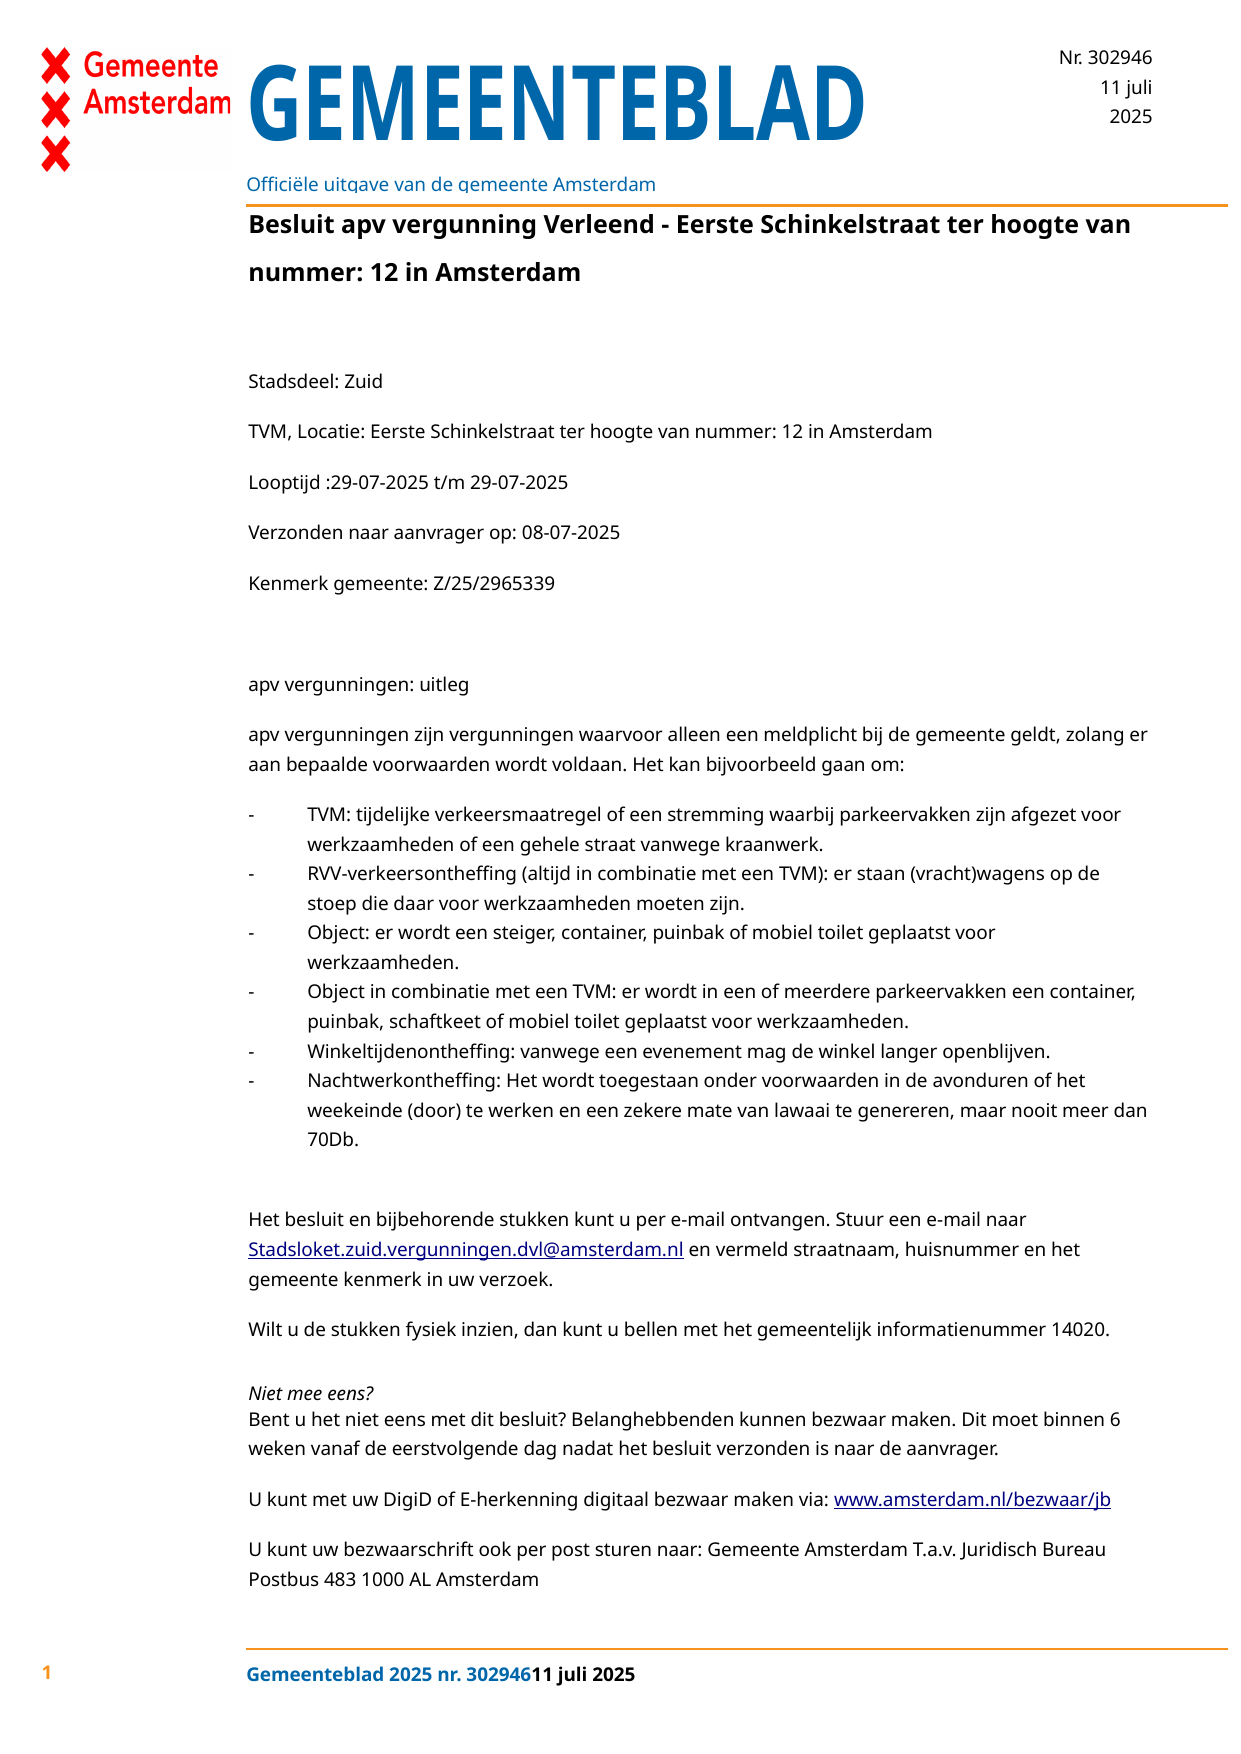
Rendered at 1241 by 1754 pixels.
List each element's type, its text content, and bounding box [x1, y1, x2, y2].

text U kunt met uw DigiD of E-herkenning digitaal bezwaar maken via: www.amsterdam.nl/bezwaar/jb [248, 1486, 1152, 1512]
text apv vergunningen: uitleg [248, 671, 1152, 697]
text Wilt u de stukken fysiek inzien, dan kunt u bellen met het gemeentelijk informatienummer 14020. [248, 1316, 1152, 1342]
text Besluit apv vergunning Verleend - Eerste Schinkelstraat ter hoogte van nummer: 12 in Amsterdam [248, 207, 1152, 288]
text TVM, Locatie: Eerste Schinkelstraat ter hoogte van nummer: 12 in Amsterdam [248, 419, 1152, 444]
list Object: er wordt een steiger, container, puinbak of mobiel toilet geplaatst voor werkzaamheden. [248, 919, 1152, 975]
text Niet mee eens? [248, 1380, 1152, 1406]
list TVM: tijdelijke verkeersmaatregel of een stremming waarbij parkeervakken zijn afgezet voor werkzaamheden of een gehele straat vanwege kraanwerk. [248, 801, 1152, 857]
text Het besluit en bijbehorende stukken kunt u per e-mail ontvangen. Stuur een e-mail naar Stadsloket.zuid.vergunningen.dvl@amsterdam.nl en vermeld straatnaam, huisnummer en het gemeente kenmerk in uw verzoek. [248, 1207, 1152, 1292]
text Kenmerk gemeente: Z/25/2965339 [248, 570, 1152, 596]
list Object in combinatie met een TVM: er wordt in een of meerdere parkeervakken een container, puinbak, schaftkeet of mobiel toilet geplaatst voor werkzaamheden. [248, 979, 1152, 1034]
text Stadsdeel: Zuid [248, 368, 1152, 394]
picture [41, 47, 231, 172]
text Verzonden naar aanvrager op: 08-07-2025 [248, 519, 1152, 545]
list RVV-verkeersontheffing (altijd in combinatie met een TVM): er staan (vracht)wagens op de stoep die daar voor werkzaamheden moeten zijn. [248, 860, 1152, 916]
list Winkeltijdenontheffing: vanwege een evenement mag de winkel langer openblijven. [248, 1038, 1152, 1064]
list Nachtwerkontheffing: Het wordt toegestaan onder voorwaarden in de avonduren of het weekeinde (door) te werken en een zekere mate van lawaai te genereren, maar nooit meer dan 70Db. [248, 1067, 1152, 1152]
text Looptijd :29-07-2025 t/m 29-07-2025 [248, 469, 1152, 495]
text U kunt uw bezwaarschrift ook per post sturen naar: Gemeente Amsterdam T.a.v. Juridisch Bureau Postbus 483 1000 AL Amsterdam [248, 1536, 1152, 1592]
text Bent u het niet eens met dit besluit? Belanghebbenden kunnen bezwaar maken. Dit moet binnen 6 weken vanaf de eerstvolgende dag nadat het besluit verzonden is naar de aanvrager. [248, 1406, 1152, 1461]
text apv vergunningen zijn vergunningen waarvoor alleen een meldplicht bij de gemeente geldt, zolang er aan bepaalde voorwaarden wordt voldaan. Het kan bijvoorbeeld gaan om: [248, 721, 1152, 777]
